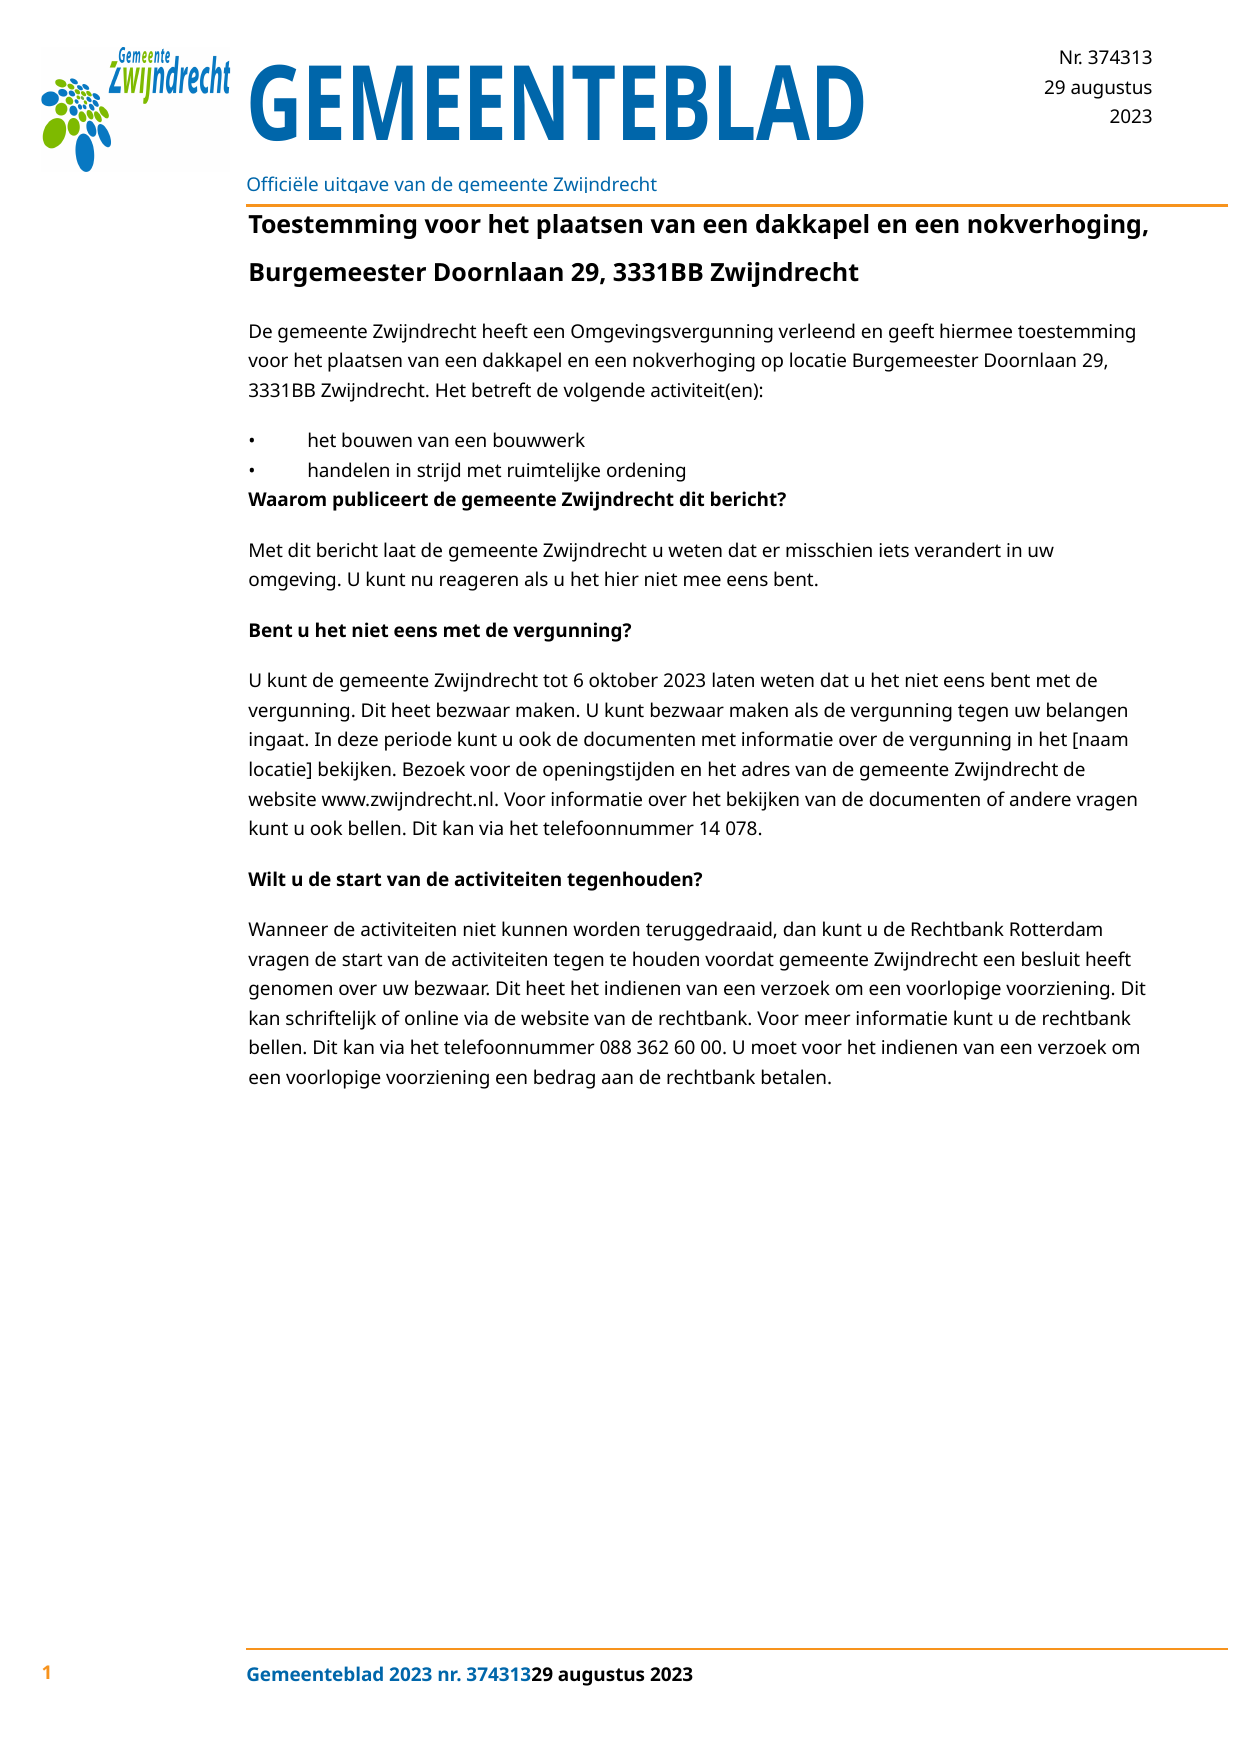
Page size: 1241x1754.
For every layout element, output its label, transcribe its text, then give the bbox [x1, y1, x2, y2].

text Wanneer de activiteiten niet kunnen worden teruggedraaid, dan kunt u de Rechtbank Rotterdam vragen de start van de activiteiten tegen te houden voordat gemeente Zwijndrecht een besluit heeft genomen over uw bezwaar. Dit heet het indienen van een verzoek om een voorlopige voorziening. Dit kan schriftelijk of online via de website van de rechtbank. Voor meer informatie kunt u de rechtbank bellen. Dit kan via het telefoonnummer 088 362 60 00. U moet voor het indienen van een verzoek om een voorlopige voorziening een bedrag aan de rechtbank betalen. [248, 916, 1152, 1090]
text Bent u het niet eens met de vergunning? [248, 617, 1152, 643]
list het bouwen van een bouwwerk [248, 427, 1152, 453]
text Waarom publiceert de gemeente Zwijndrecht dit bericht? [248, 487, 1152, 512]
text U kunt de gemeente Zwijndrecht tot 6 oktober 2023 laten weten dat u het niet eens bent met de vergunning. Dit heet bezwaar maken. U kunt bezwaar maken als de vergunning tegen uw belangen ingaat. In deze periode kunt u ook de documenten met informatie over de vergunning in het [naam locatie] bekijken. Bezoek voor de openingstijden en het adres van de gemeente Zwijndrecht de website www.zwijndrecht.nl. Voor informatie over het bekijken van de documenten of andere vragen kunt u ook bellen. Dit kan via het telefoonnummer 14 078. [248, 667, 1152, 841]
list handelen in strijd met ruimtelijke ordening [248, 457, 1152, 483]
text Met dit bericht laat de gemeente Zwijndrecht u weten dat er misschien iets verandert in uw omgeving. U kunt nu reageren als u het hier niet mee eens bent. [248, 537, 1152, 592]
text Toestemming voor het plaatsen van een dakkapel en een nokverhoging, Burgemeester Doornlaan 29, 3331BB Zwijndrecht [248, 207, 1152, 288]
text Wilt u de start van de activiteiten tegenhouden? [248, 866, 1152, 892]
text De gemeente Zwijndrecht heeft een Omgevingsvergunning verleend en geeft hiermee toestemming voor het plaatsen van een dakkapel en een nokverhoging op locatie Burgemeester Doornlaan 29, 3331BB Zwijndrecht. Het betreft de volgende activiteit(en): [248, 318, 1152, 403]
picture [41, 47, 231, 172]
